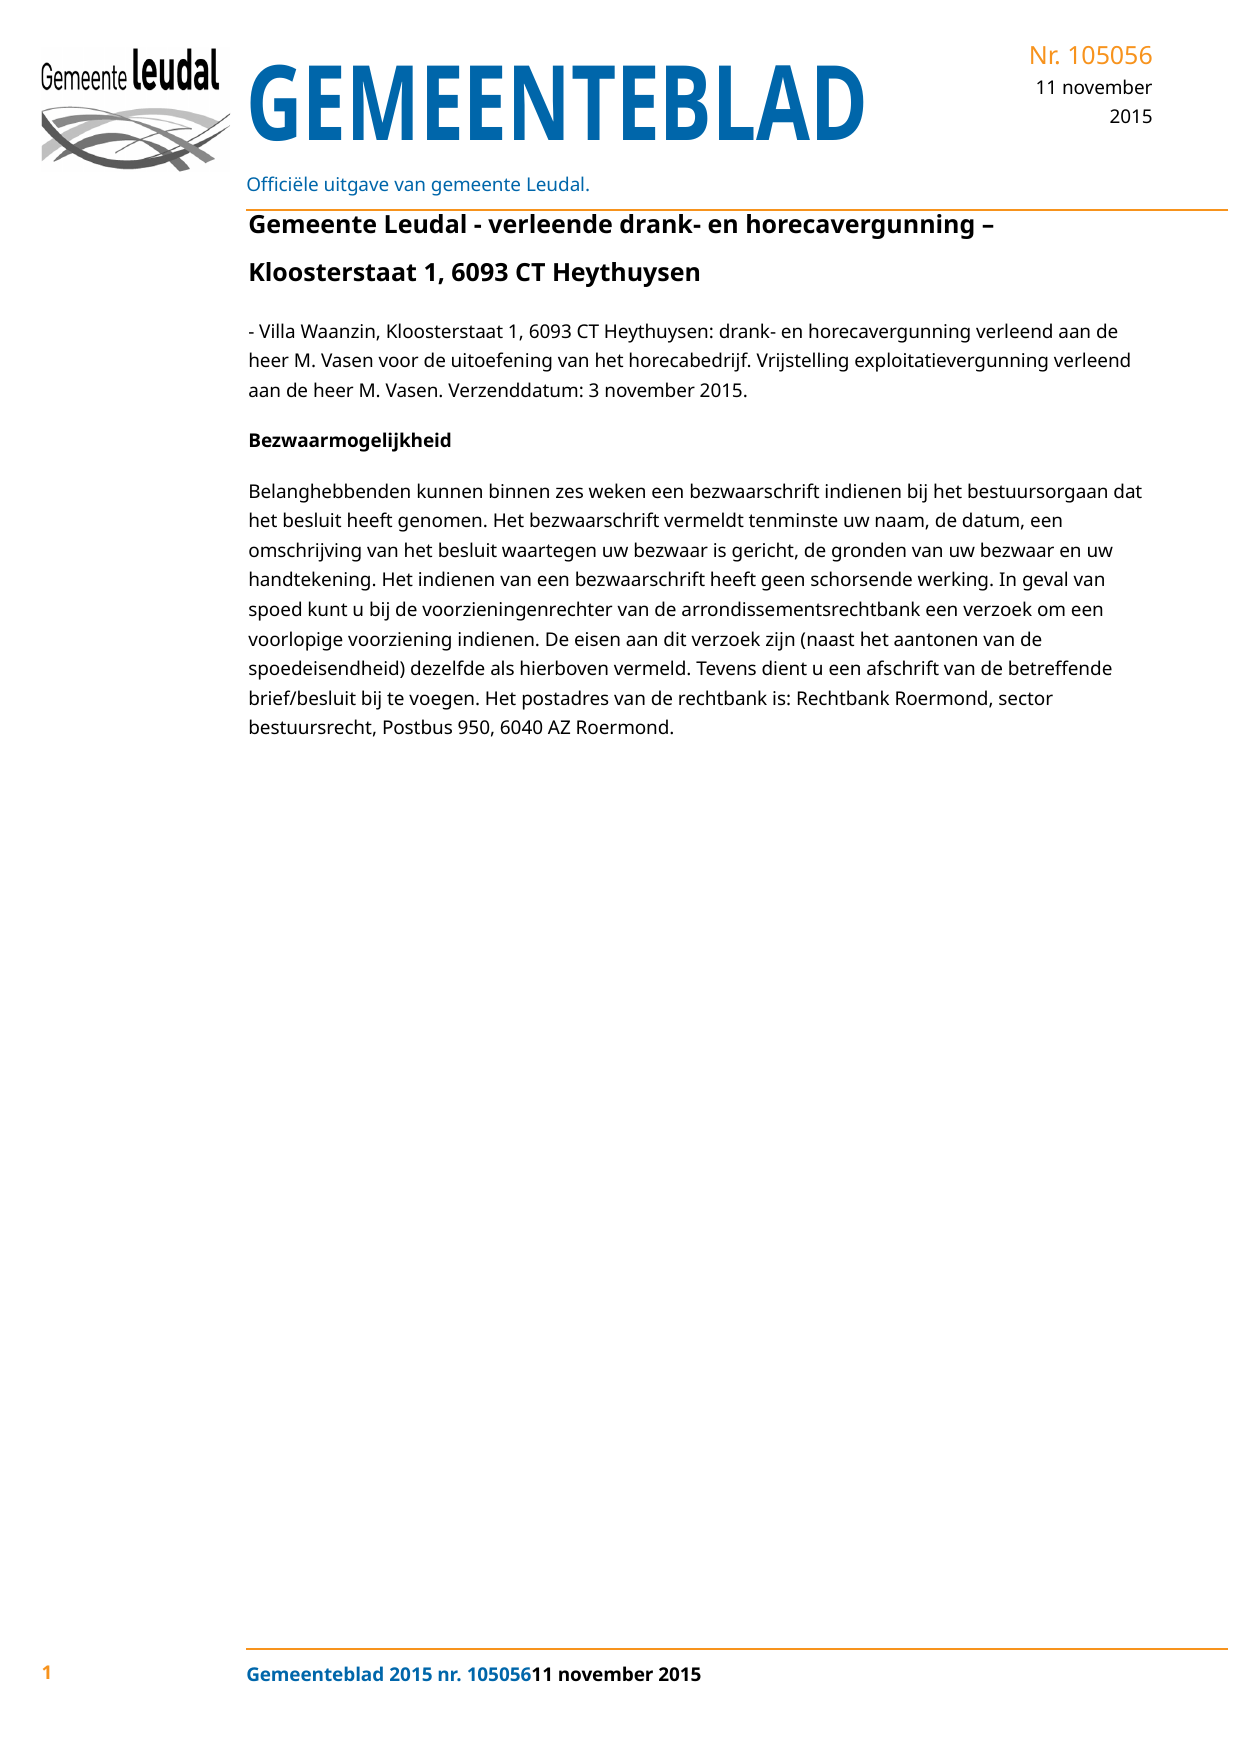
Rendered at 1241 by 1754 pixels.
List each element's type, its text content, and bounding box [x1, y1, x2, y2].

text Belanghebbenden kunnen binnen zes weken een bezwaarschrift indienen bij het bestuursorgaan dat het besluit heeft genomen. Het bezwaarschrift vermeldt tenminste uw naam, de datum, een omschrijving van het besluit waartegen uw bezwaar is gericht, de gronden van uw bezwaar en uw handtekening. Het indienen van een bezwaarschrift heeft geen schorsende werking. In geval van spoed kunt u bij de voorzieningenrechter van de arrondissementsrechtbank een verzoek om een voorlopige voorziening indienen. De eisen aan dit verzoek zijn (naast het aantonen van de spoedeisendheid) dezelfde als hierboven vermeld. Tevens dient u een afschrift van de betreffende brief/besluit bij te voegen. Het postadres van de rechtbank is: Rechtbank Roermond, sector bestuursrecht, Postbus 950, 6040 AZ Roermond. [248, 478, 1152, 740]
text - Villa Waanzin, Kloosterstaat 1, 6093 CT Heythuysen: drank- en horecavergunning verleend aan de heer M. Vasen voor de uitoefening van het horecabedrijf. Vrijstelling exploitatievergunning verleend aan de heer M. Vasen. Verzenddatum: 3 november 2015. [248, 318, 1152, 403]
picture [41, 47, 231, 172]
text Gemeente Leudal - verleende drank- en horecavergunning – Kloosterstaat 1, 6093 CT Heythuysen [248, 211, 1152, 288]
text Bezwaarmogelijkheid [248, 427, 1152, 453]
